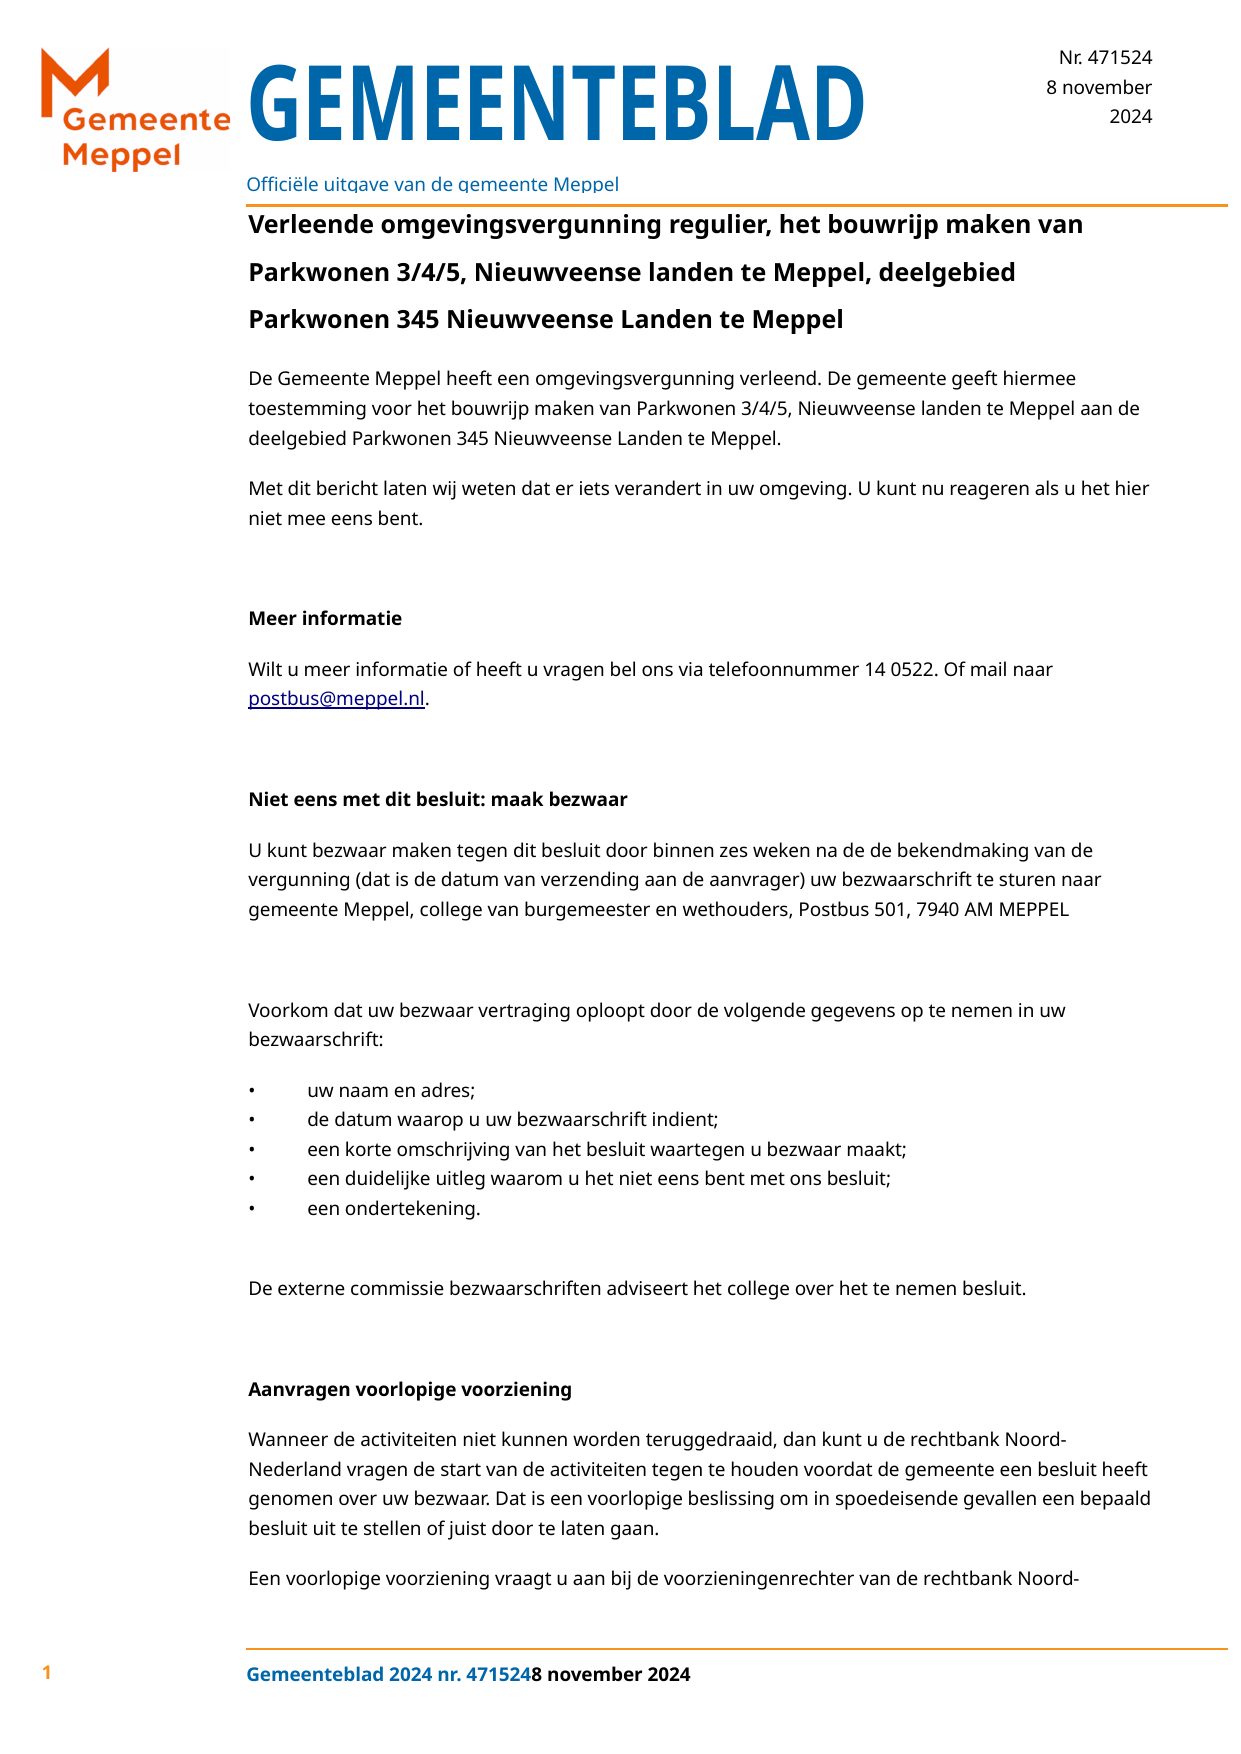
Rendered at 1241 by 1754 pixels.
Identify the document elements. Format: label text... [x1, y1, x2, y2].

text Aanvragen voorlopige voorziening [248, 1376, 1152, 1402]
list een ondertekening. [248, 1195, 1152, 1221]
list een duidelijke uitleg waarom u het niet eens bent met ons besluit; [248, 1166, 1152, 1191]
text Verleende omgevingsvergunning regulier, het bouwrijp maken van Parkwonen 3/4/5, Nieuwveense landen te Meppel, deelgebied Parkwonen 345 Nieuwveense Landen te Meppel [248, 207, 1152, 336]
text Wanneer de activiteiten niet kunnen worden teruggedraaid, dan kunt u de rechtbank Noord-Nederland vragen de start van de activiteiten tegen te houden voordat de gemeente een besluit heeft genomen over uw bezwaar. Dat is een voorlopige beslissing om in spoedeisende gevallen een bepaald besluit uit te stellen of juist door te laten gaan. [248, 1426, 1152, 1541]
text Wilt u meer informatie of heeft u vragen bel ons via telefoonnummer 14 0522. Of mail naar postbus@meppel.nl. [248, 656, 1152, 711]
list een korte omschrijving van het besluit waartegen u bezwaar maakt; [248, 1136, 1152, 1162]
text Met dit bericht laten wij weten dat er iets verandert in uw omgeving. U kunt nu reageren als u het hier niet mee eens bent. [248, 475, 1152, 530]
list uw naam en adres; [248, 1077, 1152, 1102]
list de datum waarop u uw bezwaarschrift indient; [248, 1106, 1152, 1132]
text De externe commissie bezwaarschriften adviseert het college over het te nemen besluit. [248, 1275, 1152, 1301]
text De Gemeente Meppel heeft een omgevingsvergunning verleend. De gemeente geeft hiermee toestemming voor het bouwrijp maken van Parkwonen 3/4/5, Nieuwveense landen te Meppel aan de deelgebied Parkwonen 345 Nieuwveense Landen te Meppel. [248, 366, 1152, 450]
text Niet eens met dit besluit: maak bezwaar [248, 786, 1152, 812]
text Meer informatie [248, 606, 1152, 631]
text U kunt bezwaar maken tegen dit besluit door binnen zes weken na de de bekendmaking van de vergunning (dat is de datum van verzending aan de aanvrager) uw bezwaarschrift te sturen naar gemeente Meppel, college van burgemeester en wethouders, Postbus 501, 7940 AM MEPPEL [248, 837, 1152, 922]
text Een voorlopige voorziening vraagt u aan bij de voorzieningenrechter van de rechtbank Noord- [248, 1566, 1152, 1591]
picture [41, 47, 231, 172]
text Voorkom dat uw bezwaar vertraging oploopt door de volgende gegevens op te nemen in uw bezwaarschrift: [248, 997, 1152, 1052]
